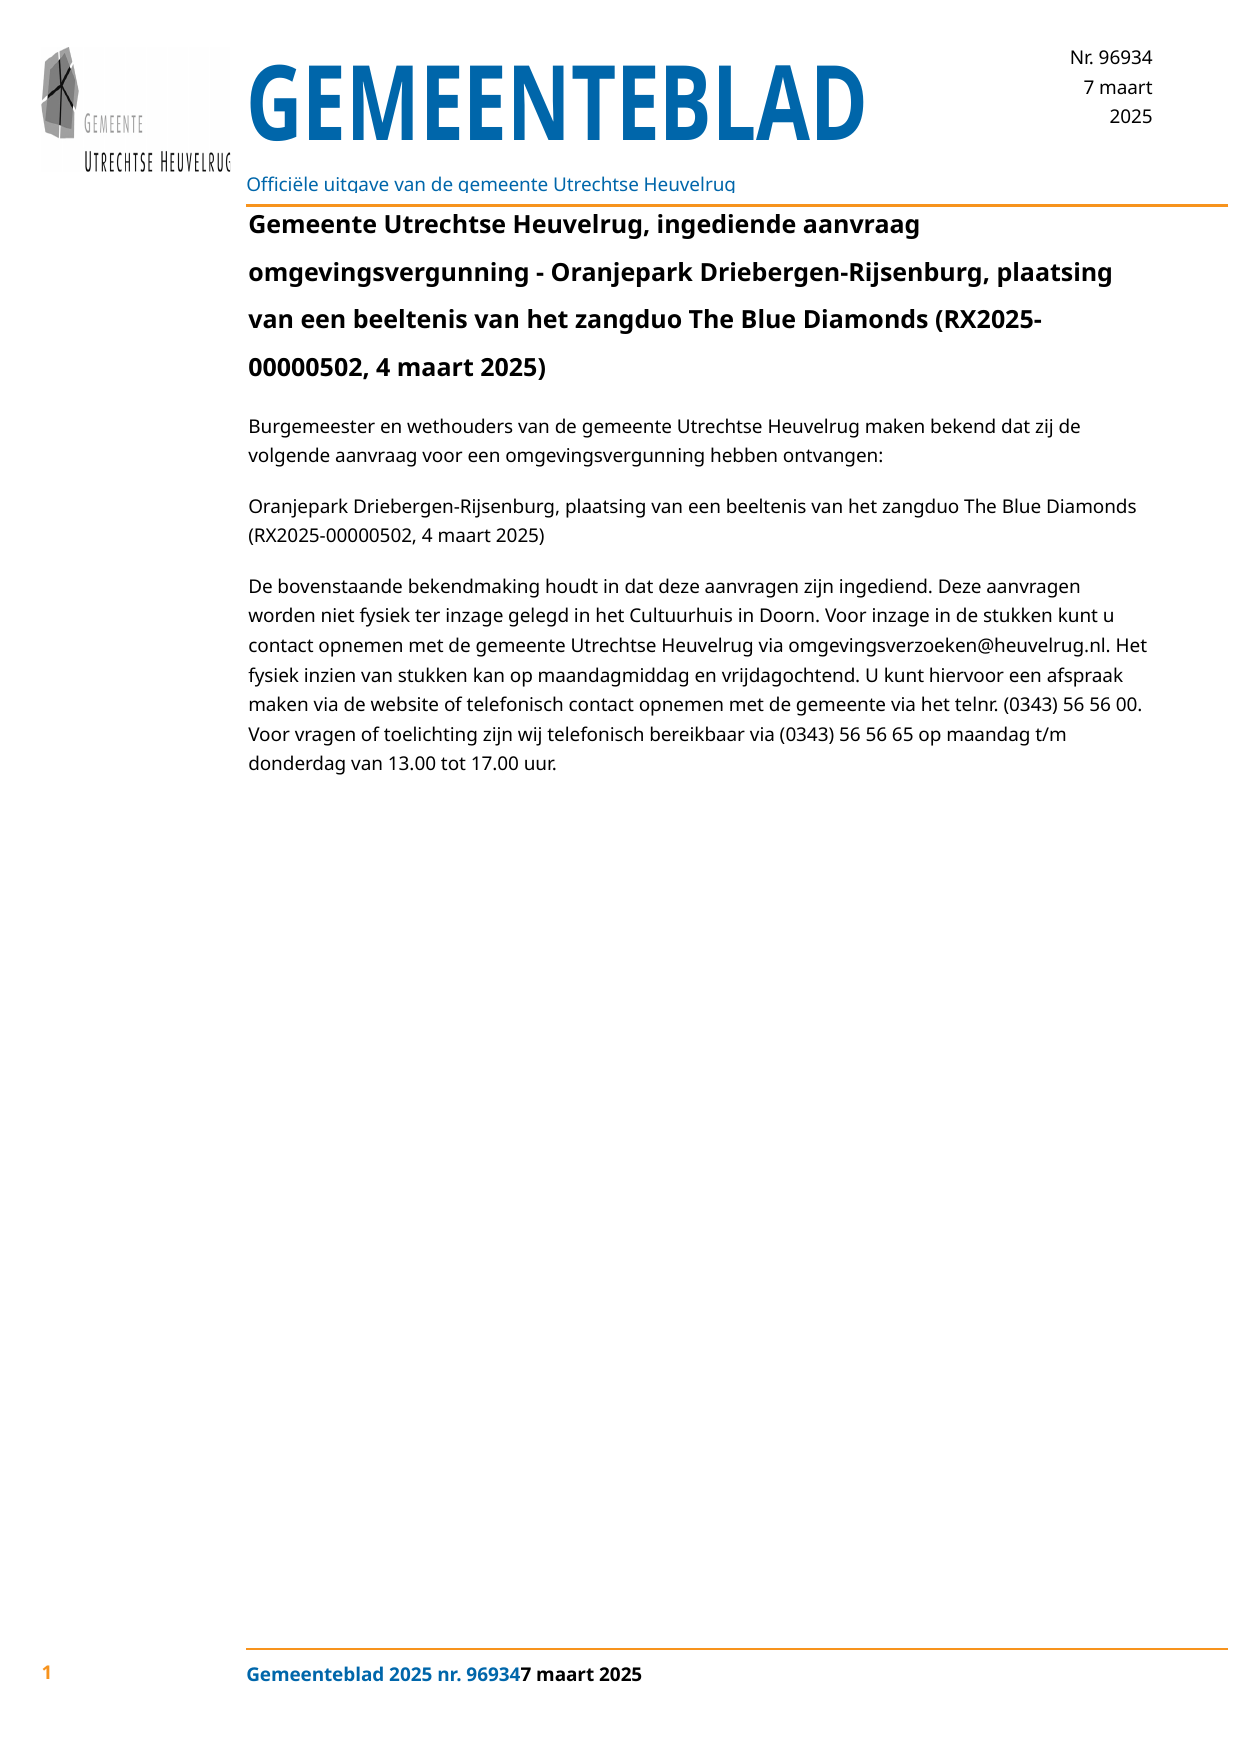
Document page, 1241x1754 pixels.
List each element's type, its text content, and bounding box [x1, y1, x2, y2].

picture [41, 47, 231, 172]
text Gemeente Utrechtse Heuvelrug, ingediende aanvraag omgevingsvergunning - Oranjepark Driebergen-Rijsenburg, plaatsing van een beeltenis van het zangduo The Blue Diamonds (RX2025-00000502, 4 maart 2025) [248, 207, 1152, 384]
text Oranjepark Driebergen-Rijsenburg, plaatsing van een beeltenis van het zangduo The Blue Diamonds (RX2025-00000502, 4 maart 2025) [248, 493, 1152, 548]
text Burgemeester en wethouders van de gemeente Utrechtse Heuvelrug maken bekend dat zij de volgende aanvraag voor een omgevingsvergunning hebben ontvangen: [248, 413, 1152, 468]
text De bovenstaande bekendmaking houdt in dat deze aanvragen zijn ingediend. Deze aanvragen worden niet fysiek ter inzage gelegd in het Cultuurhuis in Doorn. Voor inzage in de stukken kunt u contact opnemen met de gemeente Utrechtse Heuvelrug via omgevingsverzoeken@heuvelrug.nl. Het fysiek inzien van stukken kan op maandagmiddag en vrijdagochtend. U kunt hiervoor een afspraak maken via de website of telefonisch contact opnemen met de gemeente via het telnr. (0343) 56 56 00. Voor vragen of toelichting zijn wij telefonisch bereikbaar via (0343) 56 56 65 op maandag t/m donderdag van 13.00 tot 17.00 uur. [248, 573, 1152, 776]
